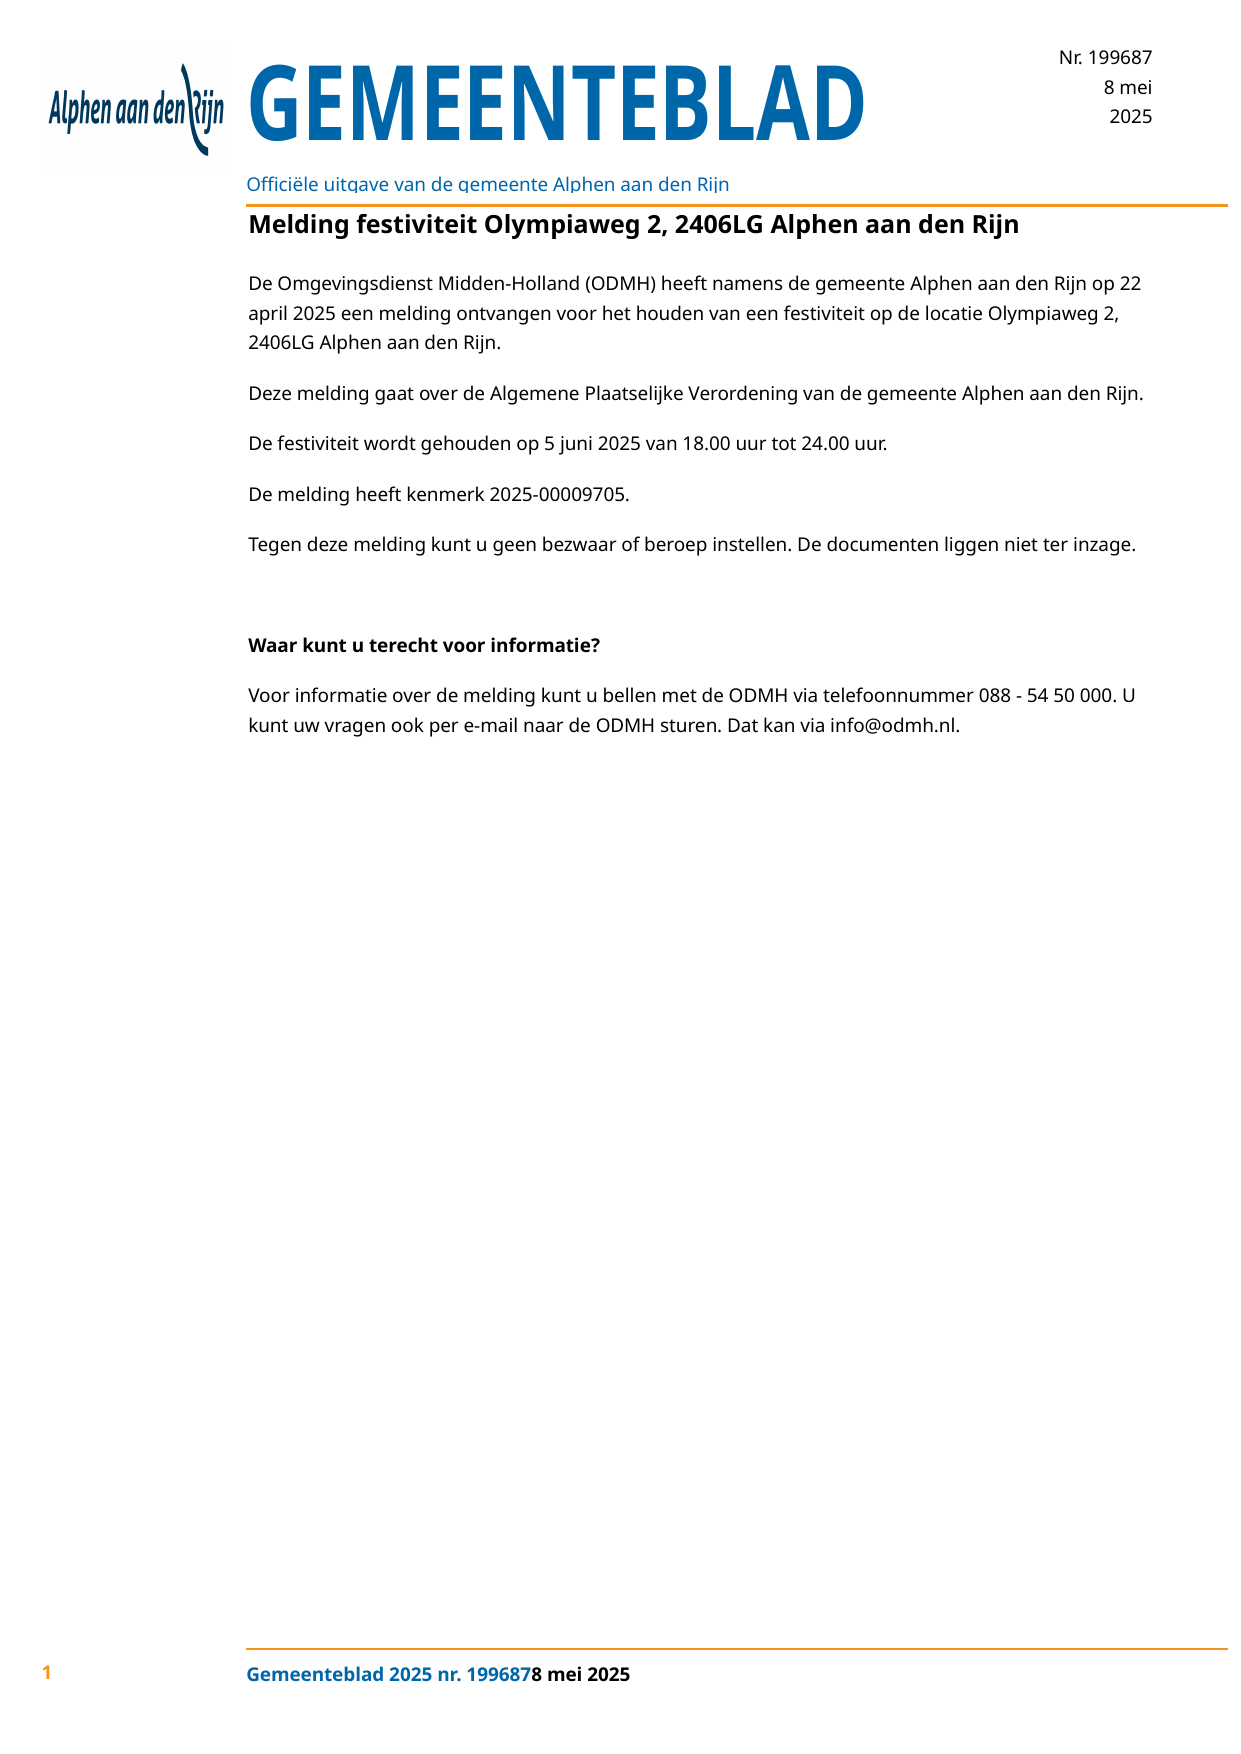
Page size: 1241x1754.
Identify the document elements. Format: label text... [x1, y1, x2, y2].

text Voor informatie over de melding kunt u bellen met de ODMH via telefoonnummer 088 - 54 50 000. U kunt uw vragen ook per e-mail naar de ODMH sturen. Dat kan via info@odmh.nl. [248, 682, 1152, 738]
text Waar kunt u terecht voor informatie? [248, 632, 1152, 658]
text De melding heeft kenmerk 2025-00009705. [248, 481, 1152, 506]
text De Omgevingsdienst Midden-Holland (ODMH) heeft namens de gemeente Alphen aan den Rijn op 22 april 2025 een melding ontvangen voor het houden van een festiviteit op de locatie Olympiaweg 2, 2406LG Alphen aan den Rijn. [248, 270, 1152, 355]
text Melding festiviteit Olympiaweg 2, 2406LG Alphen aan den Rijn [248, 207, 1152, 241]
text Tegen deze melding kunt u geen bezwaar of beroep instellen. De documenten liggen niet ter inzage. [248, 531, 1152, 557]
text De festiviteit wordt gehouden op 5 juni 2025 van 18.00 uur tot 24.00 uur. [248, 430, 1152, 456]
text Deze melding gaat over de Algemene Plaatselijke Verordening van de gemeente Alphen aan den Rijn. [248, 380, 1152, 406]
picture [41, 47, 231, 172]
